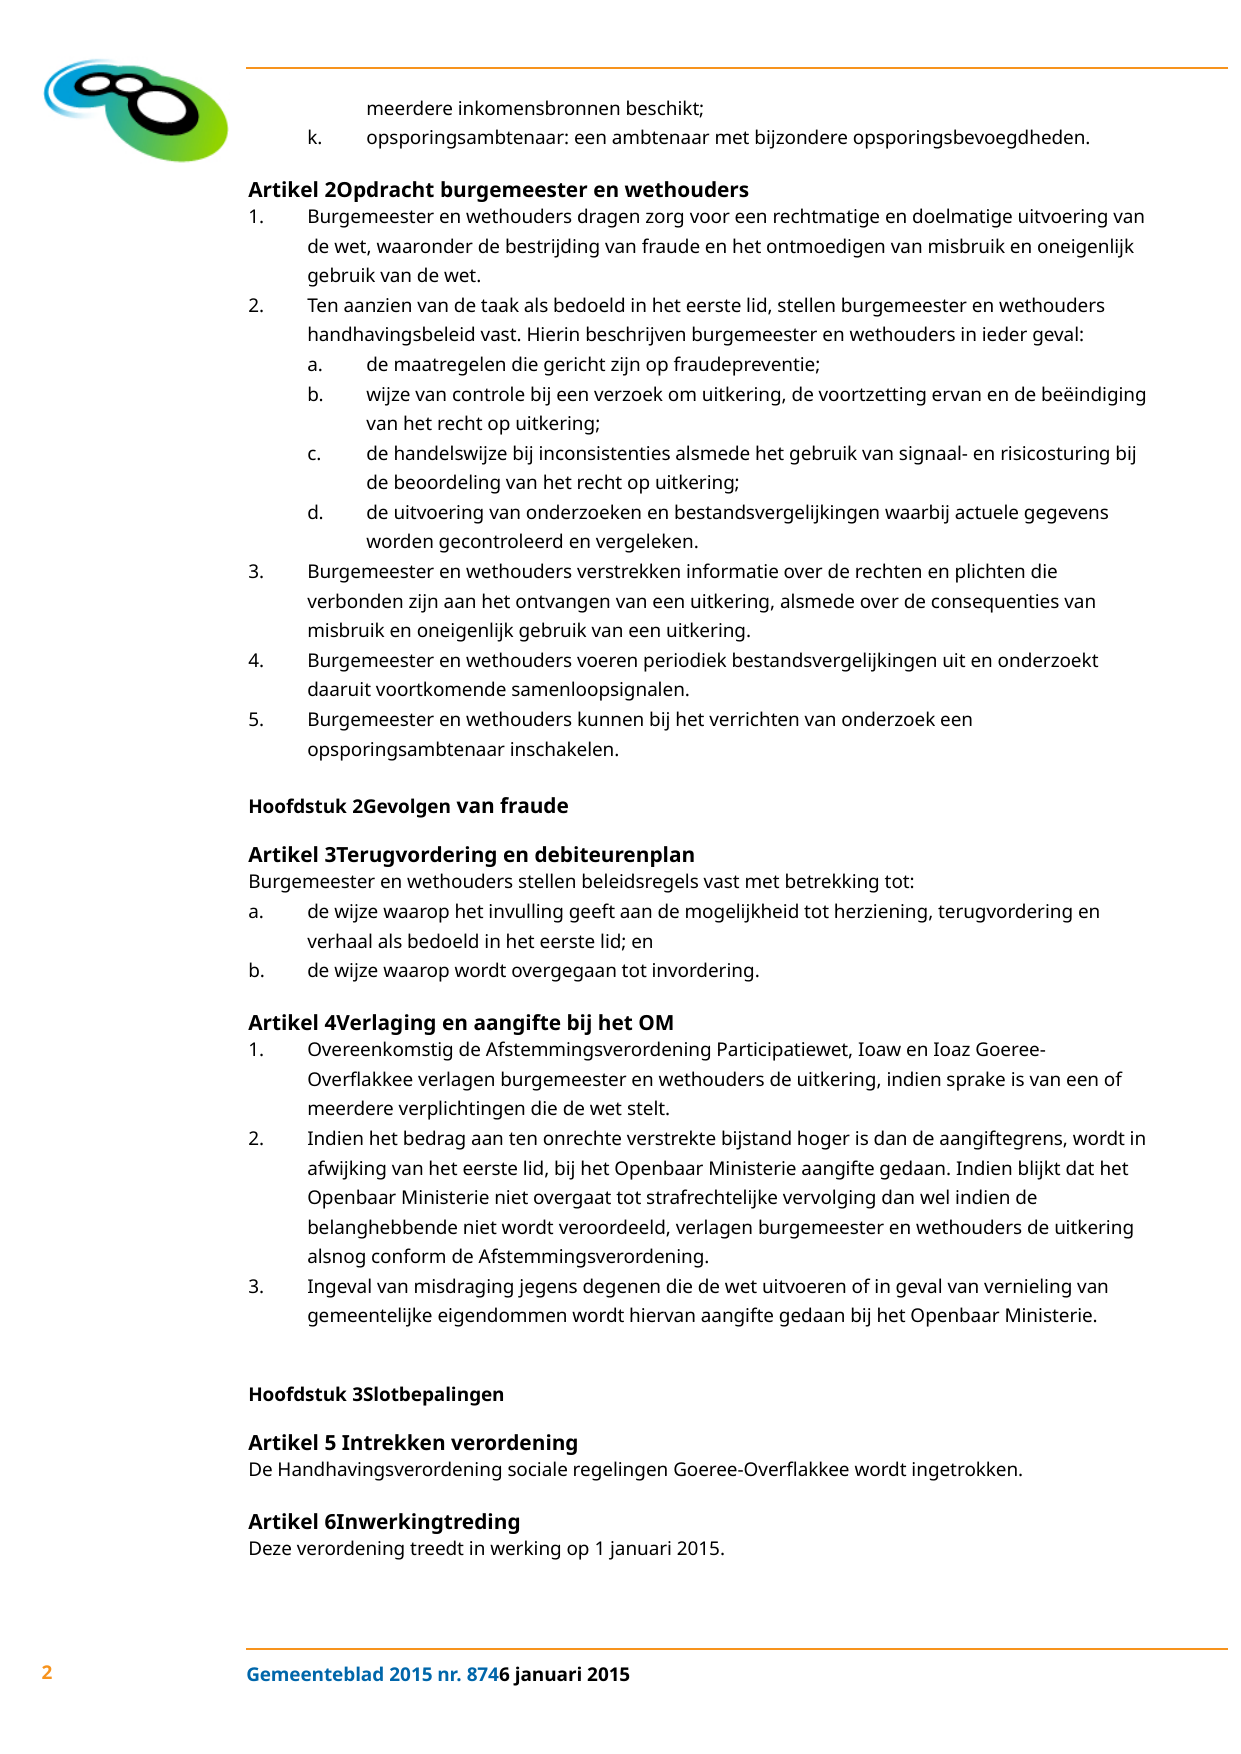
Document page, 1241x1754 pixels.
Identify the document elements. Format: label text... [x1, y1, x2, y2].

text Hoofdstuk 2Gevolgen van fraude [248, 791, 1152, 819]
picture [41, 47, 231, 172]
text Artikel 3Terugvordering en debiteurenplan [248, 840, 1152, 869]
text Artikel 6Inwerkingtreding [248, 1507, 1152, 1535]
list Indien het bedrag aan ten onrechte verstrekte bijstand hoger is dan de aangiftegrens, wordt in afwijking van het eerste lid, bij het Openbaar Ministerie aangifte gedaan. Indien blijkt dat het Openbaar Ministerie niet overgaat tot strafrechtelijke vervolging dan wel indien de belanghebbende niet wordt veroordeeld, verlagen burgemeester en wethouders de uitkering alsnog conform de Afstemmingsverordening. [248, 1125, 1152, 1269]
list de uitvoering van onderzoeken en bestandsvergelijkingen waarbij actuele gegevens worden gecontroleerd en vergeleken. [307, 499, 1152, 554]
text Artikel 4Verlaging en aangifte bij het OM [248, 1008, 1152, 1036]
text De Handhavingsverordening sociale regelingen Goeree-Overflakkee wordt ingetrokken. [248, 1456, 1152, 1482]
list Burgemeester en wethouders dragen zorg voor een rechtmatige en doelmatige uitvoering van de wet, waaronder de bestrijding van fraude en het ontmoedigen van misbruik en oneigenlijk gebruik van de wet. [248, 203, 1152, 288]
text Burgemeester en wethouders stellen beleidsregels vast met betrekking tot: [248, 869, 1152, 894]
list de maatregelen die gericht zijn op fraudepreventie; [307, 351, 1152, 377]
text Artikel 5 Intrekken verordening [248, 1428, 1152, 1456]
list opsporingsambtenaar: een ambtenaar met bijzondere opsporingsbevoegdheden. [307, 124, 1152, 150]
list Burgemeester en wethouders verstrekken informatie over de rechten en plichten die verbonden zijn aan het ontvangen van een uitkering, alsmede over de consequenties van misbruik en oneigenlijk gebruik van een uitkering. [248, 558, 1152, 643]
text Hoofdstuk 3Slotbepalingen [248, 1379, 1152, 1407]
list Burgemeester en wethouders kunnen bij het verrichten van onderzoek een opsporingsambtenaar inschakelen. [248, 706, 1152, 761]
list de handelswijze bij inconsistenties alsmede het gebruik van signaal- en risicosturing bij de beoordeling van het recht op uitkering; [307, 440, 1152, 495]
list Ingeval van misdraging jegens degenen die de wet uitvoeren of in geval van vernieling van gemeentelijke eigendommen wordt hiervan aangifte gedaan bij het Openbaar Ministerie. [248, 1273, 1152, 1328]
list Ten aanzien van de taak als bedoeld in het eerste lid, stellen burgemeester en wethouders handhavingsbeleid vast. Hierin beschrijven burgemeester en wethouders in ieder geval: [248, 292, 1152, 347]
list Burgemeester en wethouders voeren periodiek bestandsvergelijkingen uit en onderzoekt daaruit voortkomende samenloopsignalen. [248, 647, 1152, 702]
text Deze verordening treedt in werking op 1 januari 2015. [248, 1535, 1152, 1561]
text Artikel 2Opdracht burgemeester en wethouders [248, 175, 1152, 203]
list de wijze waarop wordt overgegaan tot invordering. [248, 957, 1152, 983]
list Overeenkomstig de Afstemmingsverordening Participatiewet, Ioaw en Ioaz Goeree-Overflakkee verlagen burgemeester en wethouders de uitkering, indien sprake is van een of meerdere verplichtingen die de wet stelt. [248, 1036, 1152, 1121]
list meerdere inkomensbronnen beschikt; [307, 95, 1152, 121]
list de wijze waarop het invulling geeft aan de mogelijkheid tot herziening, terugvordering en verhaal als bedoeld in het eerste lid; en [248, 898, 1152, 954]
list wijze van controle bij een verzoek om uitkering, de voortzetting ervan en de beëindiging van het recht op uitkering; [307, 381, 1152, 436]
